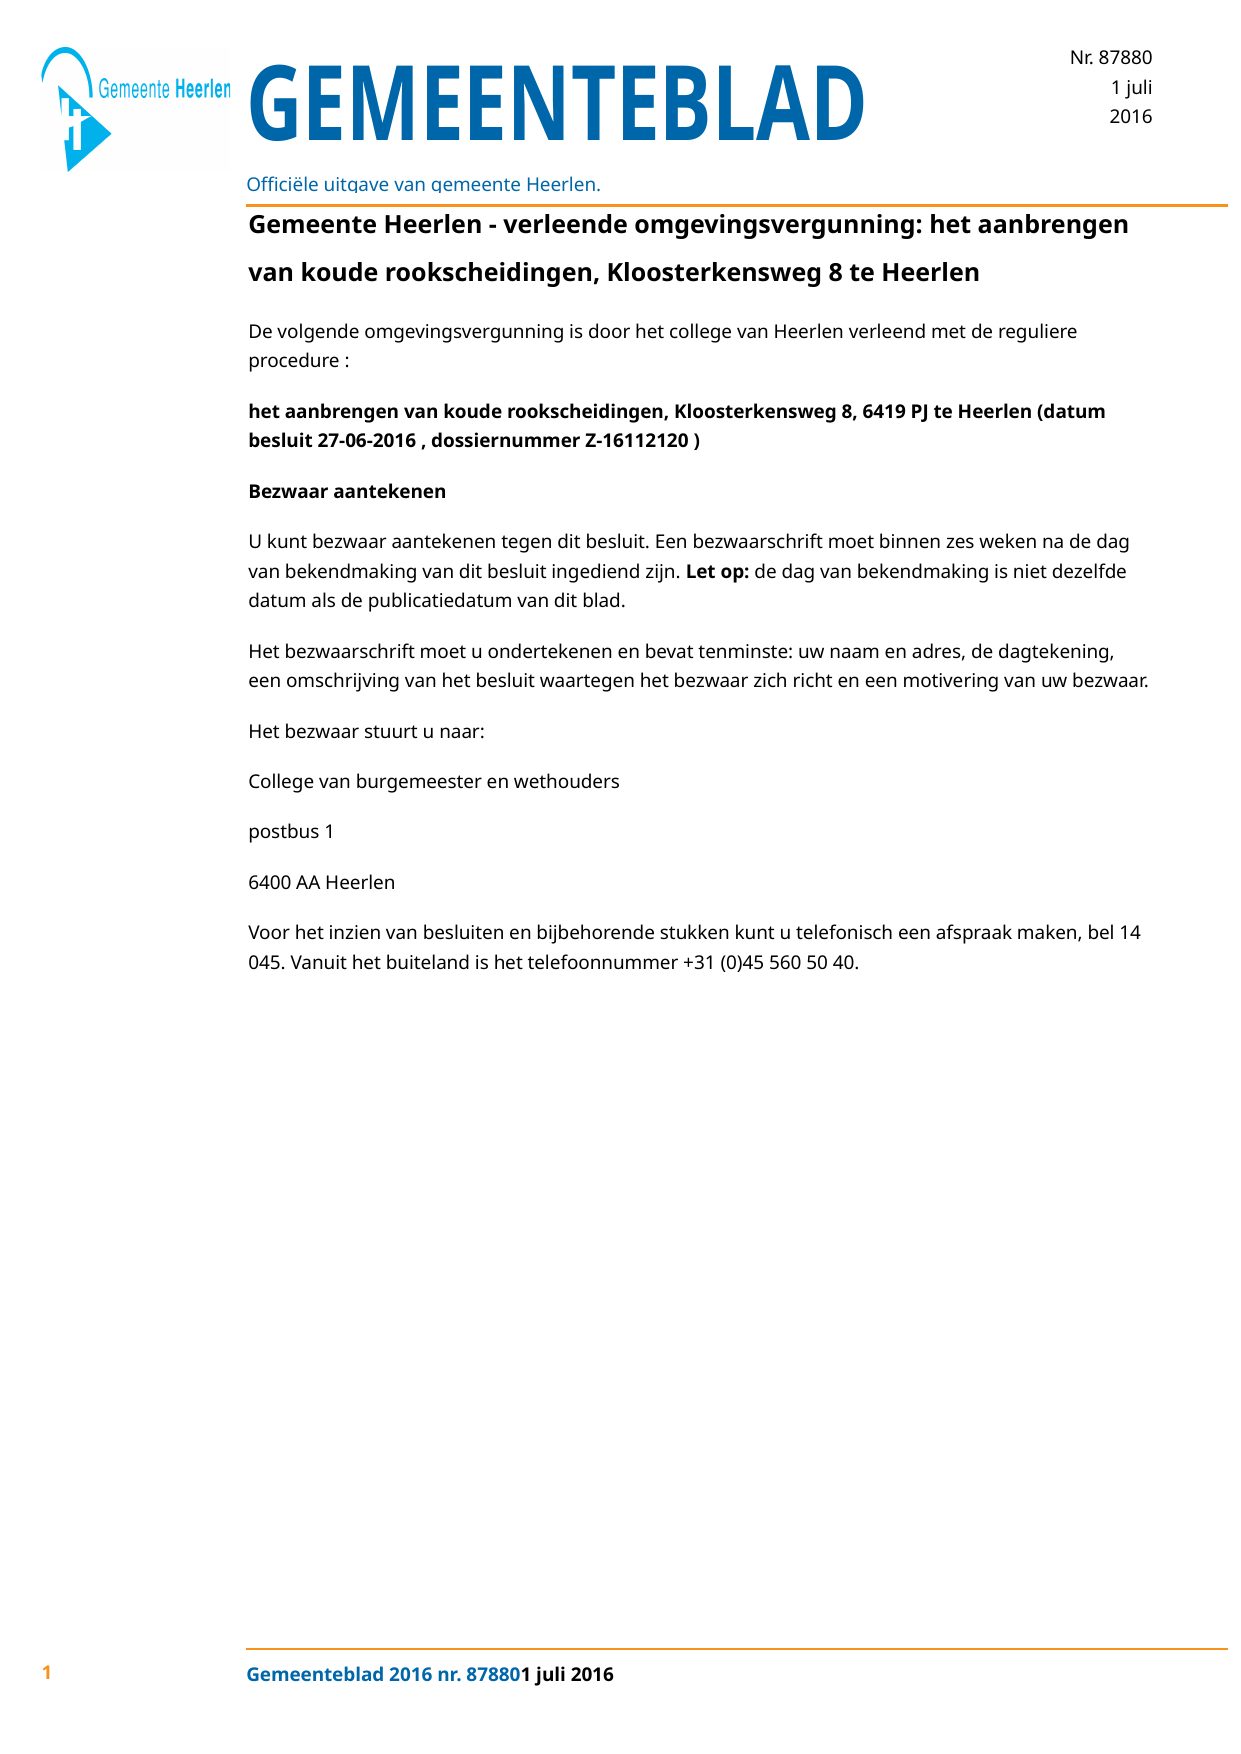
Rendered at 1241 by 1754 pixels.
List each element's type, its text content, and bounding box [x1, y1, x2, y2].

text U kunt bezwaar aantekenen tegen dit besluit. Een bezwaarschrift moet binnen zes weken na de dag van bekendmaking van dit besluit ingediend zijn. Let op: de dag van bekendmaking is niet dezelfde datum als de publicatiedatum van dit blad. [248, 528, 1152, 613]
text 6400 AA Heerlen [248, 869, 1152, 895]
text Voor het inzien van besluiten en bijbehorende stukken kunt u telefonisch een afspraak maken, bel 14 045. Vanuit het buiteland is het telefoonnummer +31 (0)45 560 50 40. [248, 919, 1152, 975]
text Het bezwaar stuurt u naar: [248, 718, 1152, 744]
picture [41, 47, 231, 172]
picture [41, 47, 58, 70]
text Het bezwaarschrift moet u ondertekenen en bevat tenminste: uw naam en adres, de dagtekening, een omschrijving van het besluit waartegen het bezwaar zich richt en een motivering van uw bezwaar. [248, 638, 1152, 693]
text Gemeente Heerlen - verleende omgevingsvergunning: het aanbrengen van koude rookscheidingen, Kloosterkensweg 8 te Heerlen [248, 207, 1152, 288]
text College van burgemeester en wethouders [248, 768, 1152, 794]
text het aanbrengen van koude rookscheidingen, Kloosterkensweg 8, 6419 PJ te Heerlen (datum besluit 27-06-2016 , dossiernummer Z-16112120 ) [248, 398, 1152, 453]
text postbus 1 [248, 819, 1152, 844]
text De volgende omgevingsvergunning is door het college van Heerlen verleend met de reguliere procedure : [248, 318, 1152, 373]
text Bezwaar aantekenen [248, 478, 1152, 504]
